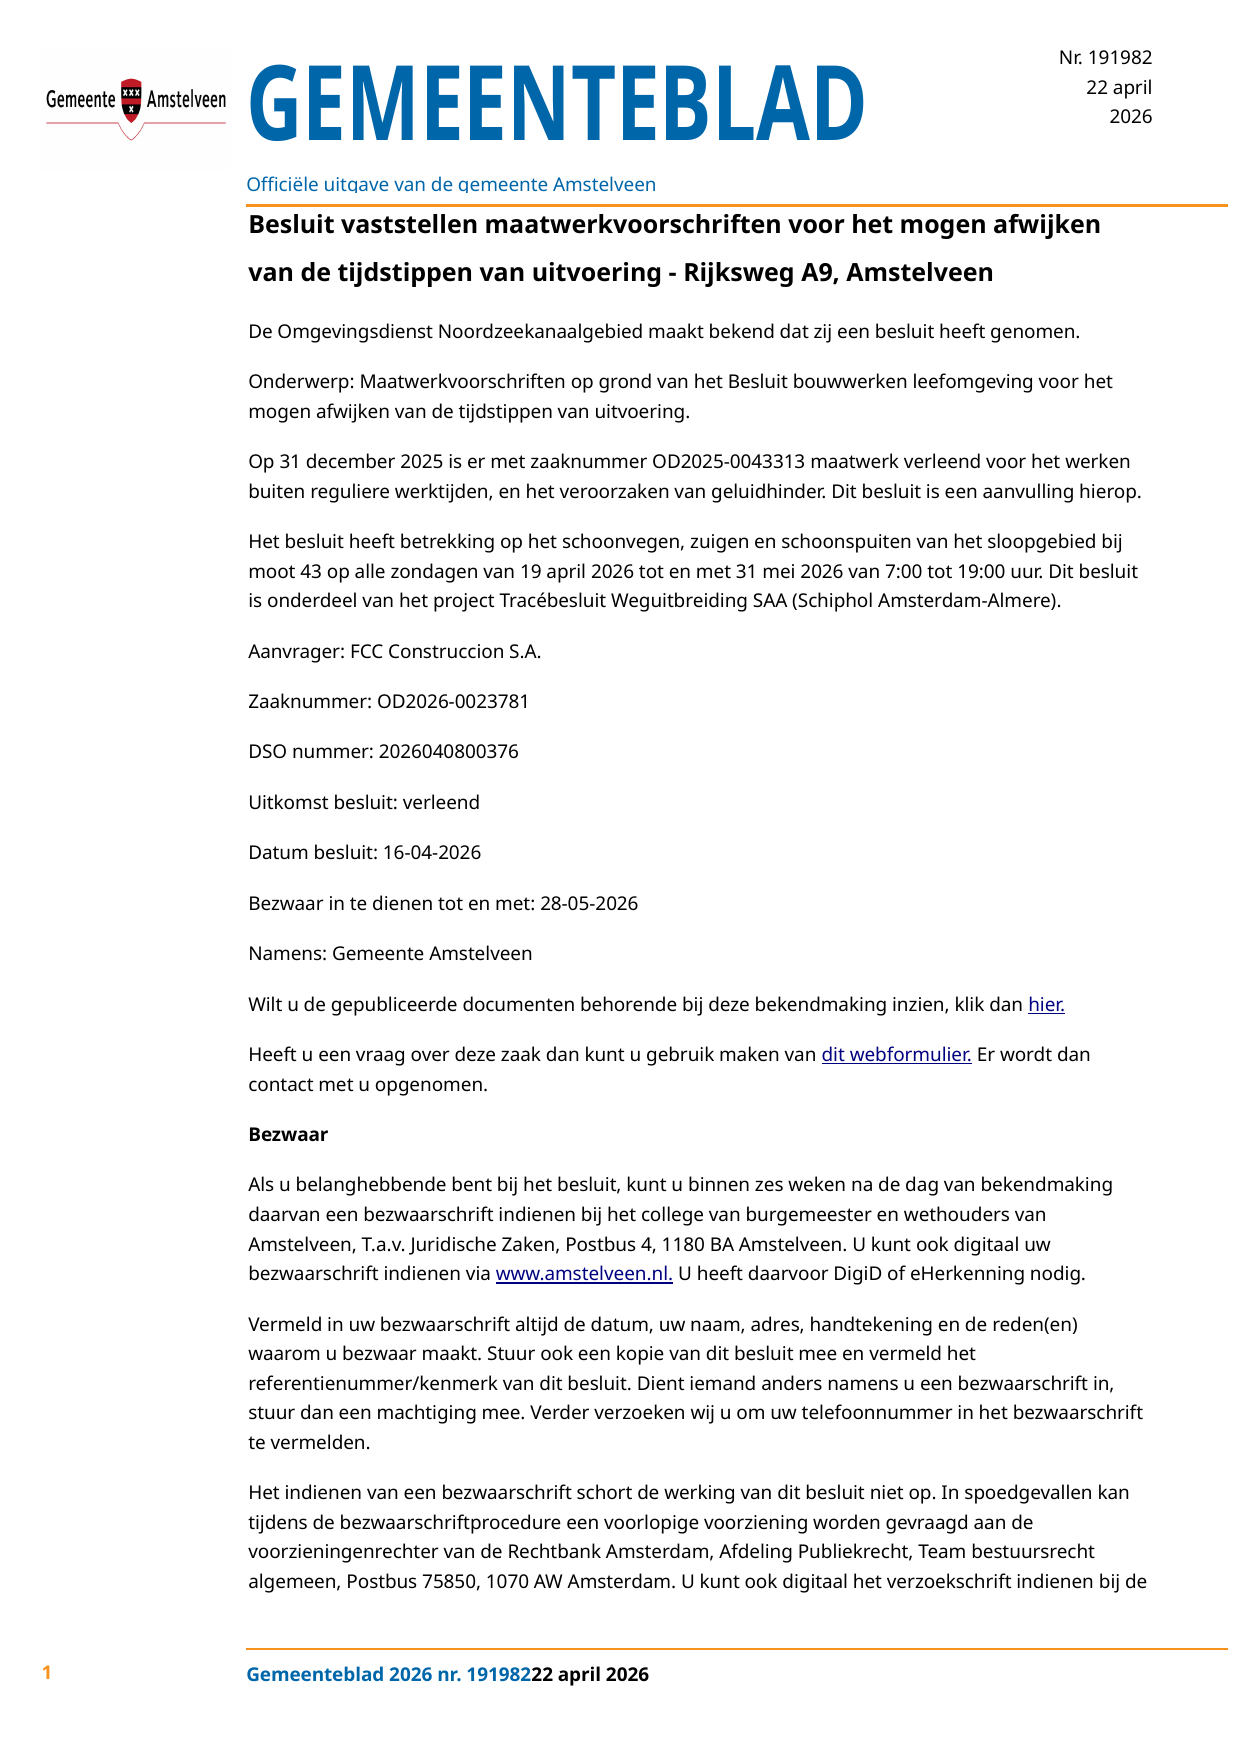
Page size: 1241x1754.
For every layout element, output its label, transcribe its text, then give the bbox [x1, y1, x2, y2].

text Uitkomst besluit: verleend [248, 789, 1152, 815]
text Het besluit heeft betrekking op het schoonvegen, zuigen en schoonspuiten van het sloopgebied bij moot 43 op alle zondagen van 19 april 2026 tot en met 31 mei 2026 van 7:00 tot 19:00 uur. Dit besluit is onderdeel van het project Tracébesluit Weguitbreiding SAA (Schiphol Amsterdam-Almere). [248, 528, 1152, 613]
text Onderwerp: Maatwerkvoorschriften op grond van het Besluit bouwwerken leefomgeving voor het mogen afwijken van de tijdstippen van uitvoering. [248, 368, 1152, 424]
text Op 31 december 2025 is er met zaaknummer OD2025-0043313 maatwerk verleend voor het werken buiten reguliere werktijden, en het veroorzaken van geluidhinder. Dit besluit is een aanvulling hierop. [248, 448, 1152, 504]
text DSO nummer: 2026040800376 [248, 739, 1152, 764]
text Bezwaar [248, 1121, 1152, 1147]
text Zaaknummer: OD2026-0023781 [248, 688, 1152, 714]
text Het indienen van een bezwaarschrift schort de werking van dit besluit niet op. In spoedgevallen kan tijdens de bezwaarschriftprocedure een voorlopige voorziening worden gevraagd aan de voorzieningenrechter van de Rechtbank Amsterdam, Afdeling Publiekrecht, Team bestuursrecht algemeen, Postbus 75850, 1070 AW Amsterdam. U kunt ook digitaal het verzoekschrift indienen bij de [248, 1479, 1152, 1594]
text Als u belanghebbende bent bij het besluit, kunt u binnen zes weken na de dag van bekendmaking daarvan een bezwaarschrift indienen bij het college van burgemeester en wethouders van Amstelveen, T.a.v. Juridische Zaken, Postbus 4, 1180 BA Amstelveen. U kunt ook digitaal uw bezwaarschrift indienen via www.amstelveen.nl. U heeft daarvoor DigiD of eHerkenning nodig. [248, 1172, 1152, 1286]
picture [41, 47, 231, 172]
text Wilt u de gepubliceerde documenten behorende bij deze bekendmaking inzien, klik dan hier. [248, 991, 1152, 1017]
text De Omgevingsdienst Noordzeekanaalgebied maakt bekend dat zij een besluit heeft genomen. [248, 318, 1152, 344]
text Datum besluit: 16-04-2026 [248, 839, 1152, 865]
text Bezwaar in te dienen tot en met: 28-05-2026 [248, 890, 1152, 916]
text Vermeld in uw bezwaarschrift altijd de datum, uw naam, adres, handtekening en de reden(en) waarom u bezwaar maakt. Stuur ook een kopie van dit besluit mee en vermeld het referentienummer/kenmerk van dit besluit. Dient iemand anders namens u een bezwaarschrift in, stuur dan een machtiging mee. Verder verzoeken wij u om uw telefoonnummer in het bezwaarschrift te vermelden. [248, 1311, 1152, 1455]
text Heeft u een vraag over deze zaak dan kunt u gebruik maken van dit webformulier. Er wordt dan contact met u opgenomen. [248, 1041, 1152, 1097]
text Aanvrager: FCC Construccion S.A. [248, 638, 1152, 664]
text Namens: Gemeente Amstelveen [248, 940, 1152, 966]
text Besluit vaststellen maatwerkvoorschriften voor het mogen afwijken van de tijdstippen van uitvoering - Rijksweg A9, Amstelveen [248, 207, 1152, 288]
